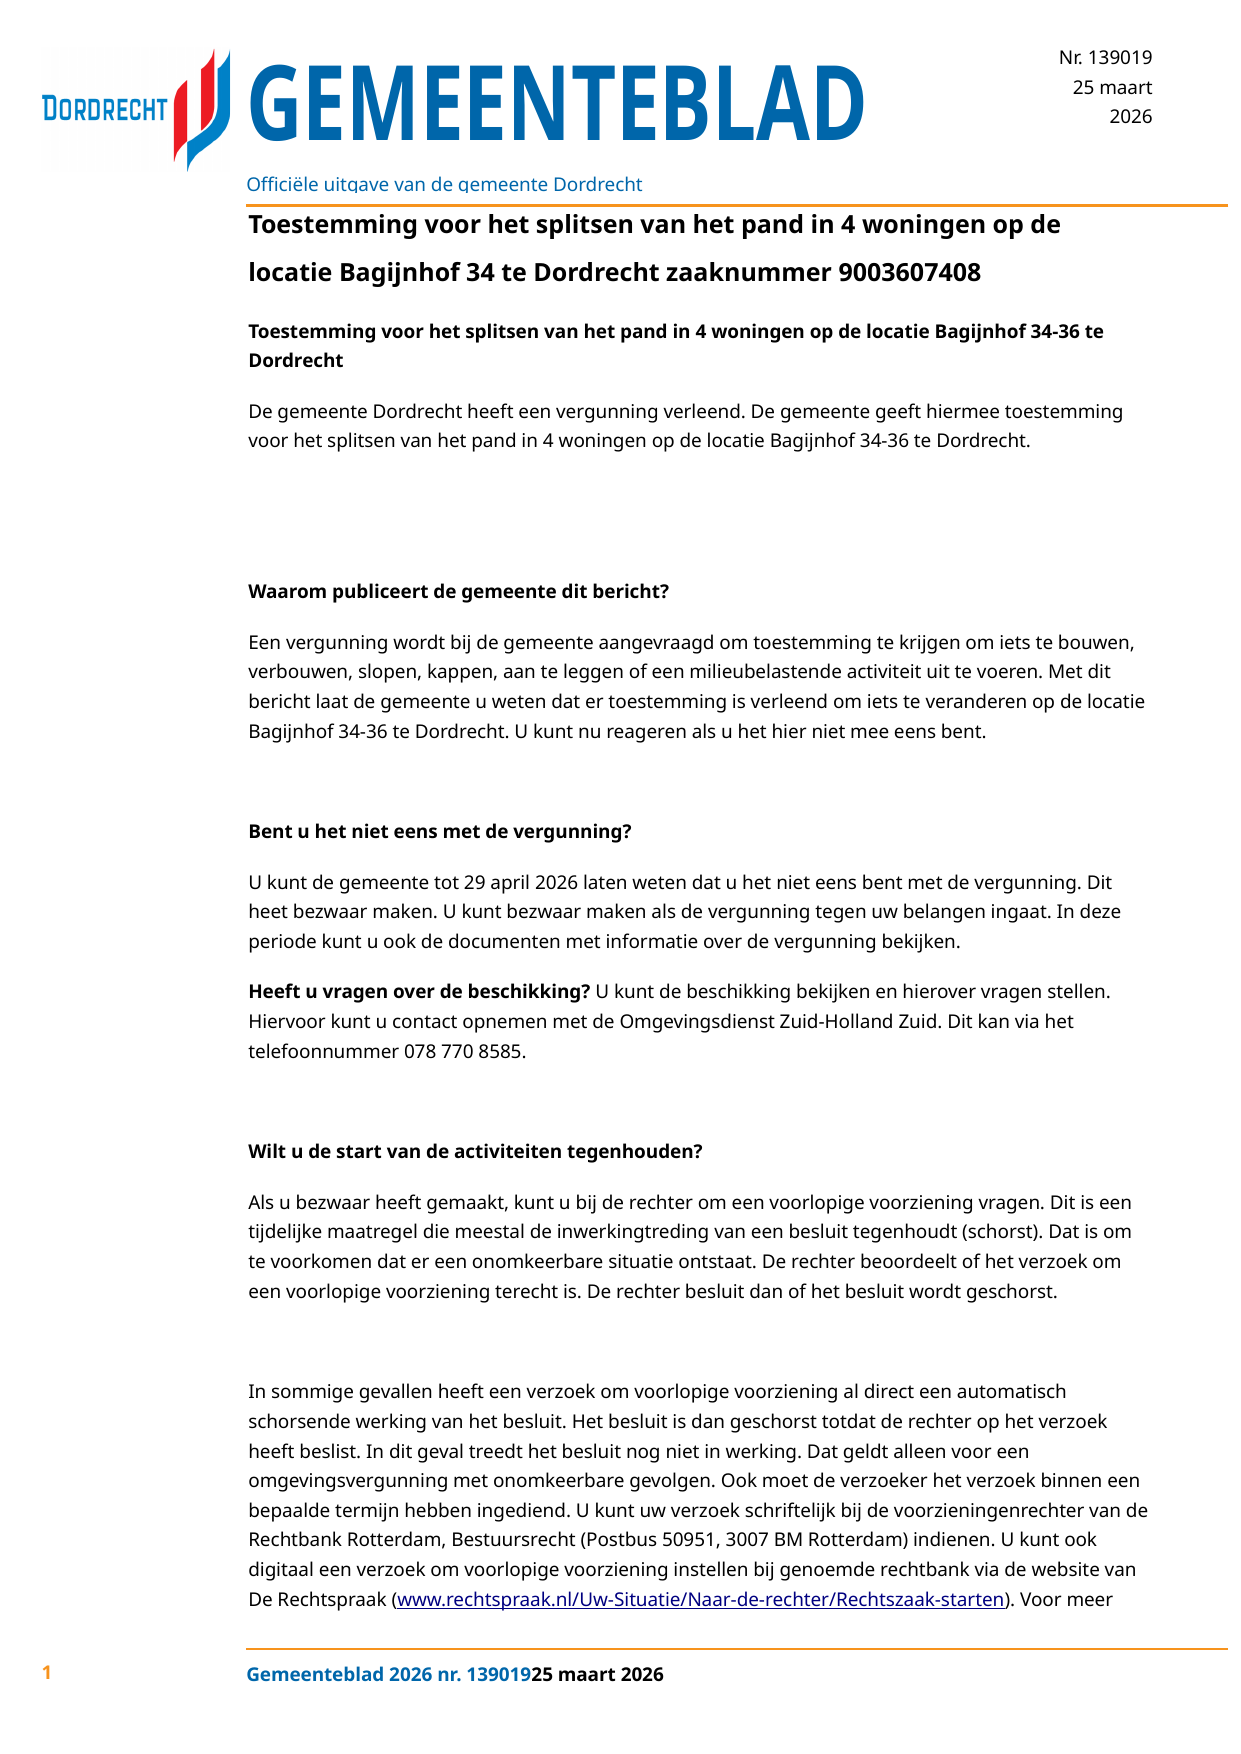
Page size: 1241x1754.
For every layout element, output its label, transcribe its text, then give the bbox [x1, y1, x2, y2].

text Wilt u de start van de activiteiten tegenhouden? [248, 1139, 1152, 1164]
text Een vergunning wordt bij de gemeente aangevraagd om toestemming te krijgen om iets te bouwen, verbouwen, slopen, kappen, aan te leggen of een milieubelastende activiteit uit te voeren. Met dit bericht laat de gemeente u weten dat er toestemming is verleend om iets te veranderen op de locatie Bagijnhof 34-36 te Dordrecht. U kunt nu reageren als u het hier niet mee eens bent. [248, 629, 1152, 744]
text De gemeente Dordrecht heeft een vergunning verleend. De gemeente geeft hiermee toestemming voor het splitsen van het pand in 4 woningen op de locatie Bagijnhof 34-36 te Dordrecht. [248, 398, 1152, 453]
text Als u bezwaar heeft gemaakt, kunt u bij de rechter om een voorlopige voorziening vragen. Dit is een tijdelijke maatregel die meestal de inwerkingtreding van een besluit tegenhoudt (schorst). Dat is om te voorkomen dat er een onomkeerbare situatie ontstaat. De rechter beoordeelt of het verzoek om een voorlopige voorziening terecht is. De rechter besluit dan of het besluit wordt geschorst. [248, 1189, 1152, 1304]
text U kunt de gemeente tot 29 april 2026 laten weten dat u het niet eens bent met de vergunning. Dit heet bezwaar maken. U kunt bezwaar maken als de vergunning tegen uw belangen ingaat. In deze periode kunt u ook de documenten met informatie over de vergunning bekijken. [248, 869, 1152, 954]
text In sommige gevallen heeft een verzoek om voorlopige voorziening al direct een automatisch schorsende werking van het besluit. Het besluit is dan geschorst totdat de rechter op het verzoek heeft beslist. In dit geval treedt het besluit nog niet in werking. Dat geldt alleen voor een omgevingsvergunning met onomkeerbare gevolgen. Ook moet de verzoeker het verzoek binnen een bepaalde termijn hebben ingediend. U kunt uw verzoek schriftelijk bij de voorzieningenrechter van de Rechtbank Rotterdam, Bestuursrecht (Postbus 50951, 3007 BM Rotterdam) indienen. U kunt ook digitaal een verzoek om voorlopige voorziening instellen bij genoemde rechtbank via de website van De Rechtspraak (www.rechtspraak.nl/Uw-Situatie/Naar-de-rechter/Rechtszaak-starten). Voor meer [248, 1379, 1152, 1612]
text Toestemming voor het splitsen van het pand in 4 woningen op de locatie Bagijnhof 34 te Dordrecht zaaknummer 9003607408 [248, 207, 1152, 288]
picture [41, 47, 231, 172]
text Bent u het niet eens met de vergunning? [248, 819, 1152, 844]
text Waarom publiceert de gemeente dit bericht? [248, 579, 1152, 604]
text Toestemming voor het splitsen van het pand in 4 woningen op de locatie Bagijnhof 34-36 te Dordrecht [248, 318, 1152, 373]
text Heeft u vragen over de beschikking? U kunt de beschikking bekijken en hierover vragen stellen. Hiervoor kunt u contact opnemen met de Omgevingsdienst Zuid-Holland Zuid. Dit kan via het telefoonnummer 078 770 8585. [248, 979, 1152, 1064]
